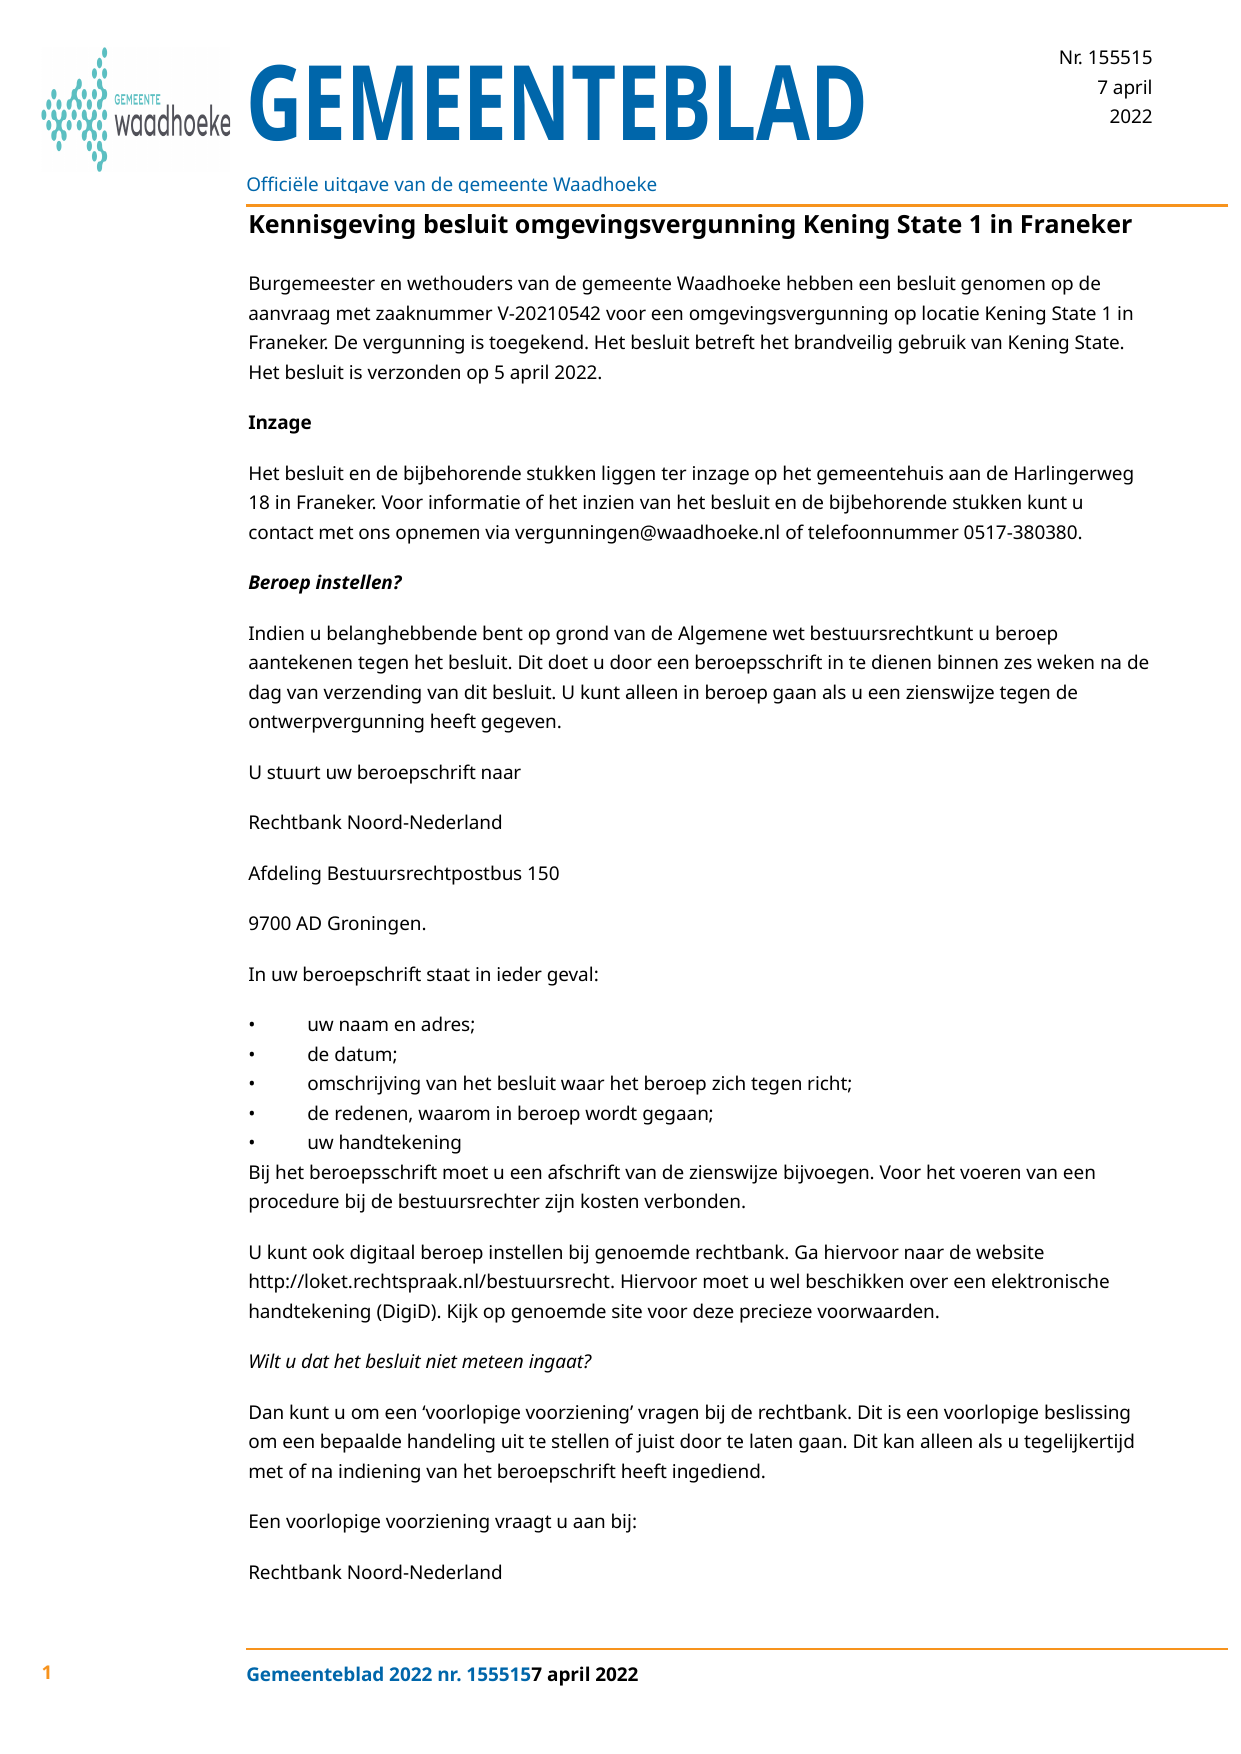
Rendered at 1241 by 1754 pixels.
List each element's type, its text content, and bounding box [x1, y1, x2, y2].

text Indien u belanghebbende bent op grond van de Algemene wet bestuursrechtkunt u beroep aantekenen tegen het besluit. Dit doet u door een beroepsschrift in te dienen binnen zes weken na de dag van verzending van dit besluit. U kunt alleen in beroep gaan als u een zienswijze tegen de ontwerpvergunning heeft gegeven. [248, 620, 1152, 734]
text Dan kunt u om een ‘voorlopige voorziening’ vragen bij de rechtbank. Dit is een voorlopige beslissing om een bepaalde handeling uit te stellen of juist door te laten gaan. Dit kan alleen als u tegelijkertijd met of na indiening van het beroepschrift heeft ingediend. [248, 1399, 1152, 1484]
picture [41, 47, 231, 172]
text In uw beroepschrift staat in ieder geval: [248, 961, 1152, 986]
text Het besluit en de bijbehorende stukken liggen ter inzage op het gemeentehuis aan de Harlingerweg 18 in Franeker. Voor informatie of het inzien van het besluit en de bijbehorende stukken kunt u contact met ons opnemen via vergunningen@waadhoeke.nl of telefoonnummer 0517-380380. [248, 460, 1152, 545]
text U stuurt uw beroepschrift naar [248, 759, 1152, 785]
text Rechtbank Noord-Nederland [248, 1559, 1152, 1585]
list uw naam en adres; [248, 1011, 1152, 1037]
text Kennisgeving besluit omgevingsvergunning Kening State 1 in Franeker [248, 207, 1152, 241]
list de datum; [248, 1041, 1152, 1066]
text Beroep instellen? [248, 569, 1152, 595]
text Wilt u dat het besluit niet meteen ingaat? [248, 1349, 1152, 1374]
list omschrijving van het besluit waar het beroep zich tegen richt; [248, 1070, 1152, 1096]
text U kunt ook digitaal beroep instellen bij genoemde rechtbank. Ga hiervoor naar de website http://loket.rechtspraak.nl/bestuursrecht. Hiervoor moet u wel beschikken over een elektronische handtekening (DigiD). Kijk op genoemde site voor deze precieze voorwaarden. [248, 1239, 1152, 1324]
text 9700 AD Groningen. [248, 910, 1152, 936]
text Inzage [248, 409, 1152, 435]
text Een voorlopige voorziening vraagt u aan bij: [248, 1509, 1152, 1534]
list de redenen, waarom in beroep wordt gegaan; [248, 1100, 1152, 1126]
text Rechtbank Noord-Nederland [248, 809, 1152, 835]
list uw handtekening [248, 1129, 1152, 1155]
text Afdeling Bestuursrechtpostbus 150 [248, 860, 1152, 886]
text Bij het beroepsschrift moet u een afschrift van de zienswijze bijvoegen. Voor het voeren van een procedure bij de bestuursrechter zijn kosten verbonden. [248, 1159, 1152, 1214]
text Burgemeester en wethouders van de gemeente Waadhoeke hebben een besluit genomen op de aanvraag met zaaknummer V-20210542 voor een omgevingsvergunning op locatie Kening State 1 in Franeker. De vergunning is toegekend. Het besluit betreft het brandveilig gebruik van Kening State. Het besluit is verzonden op 5 april 2022. [248, 270, 1152, 385]
